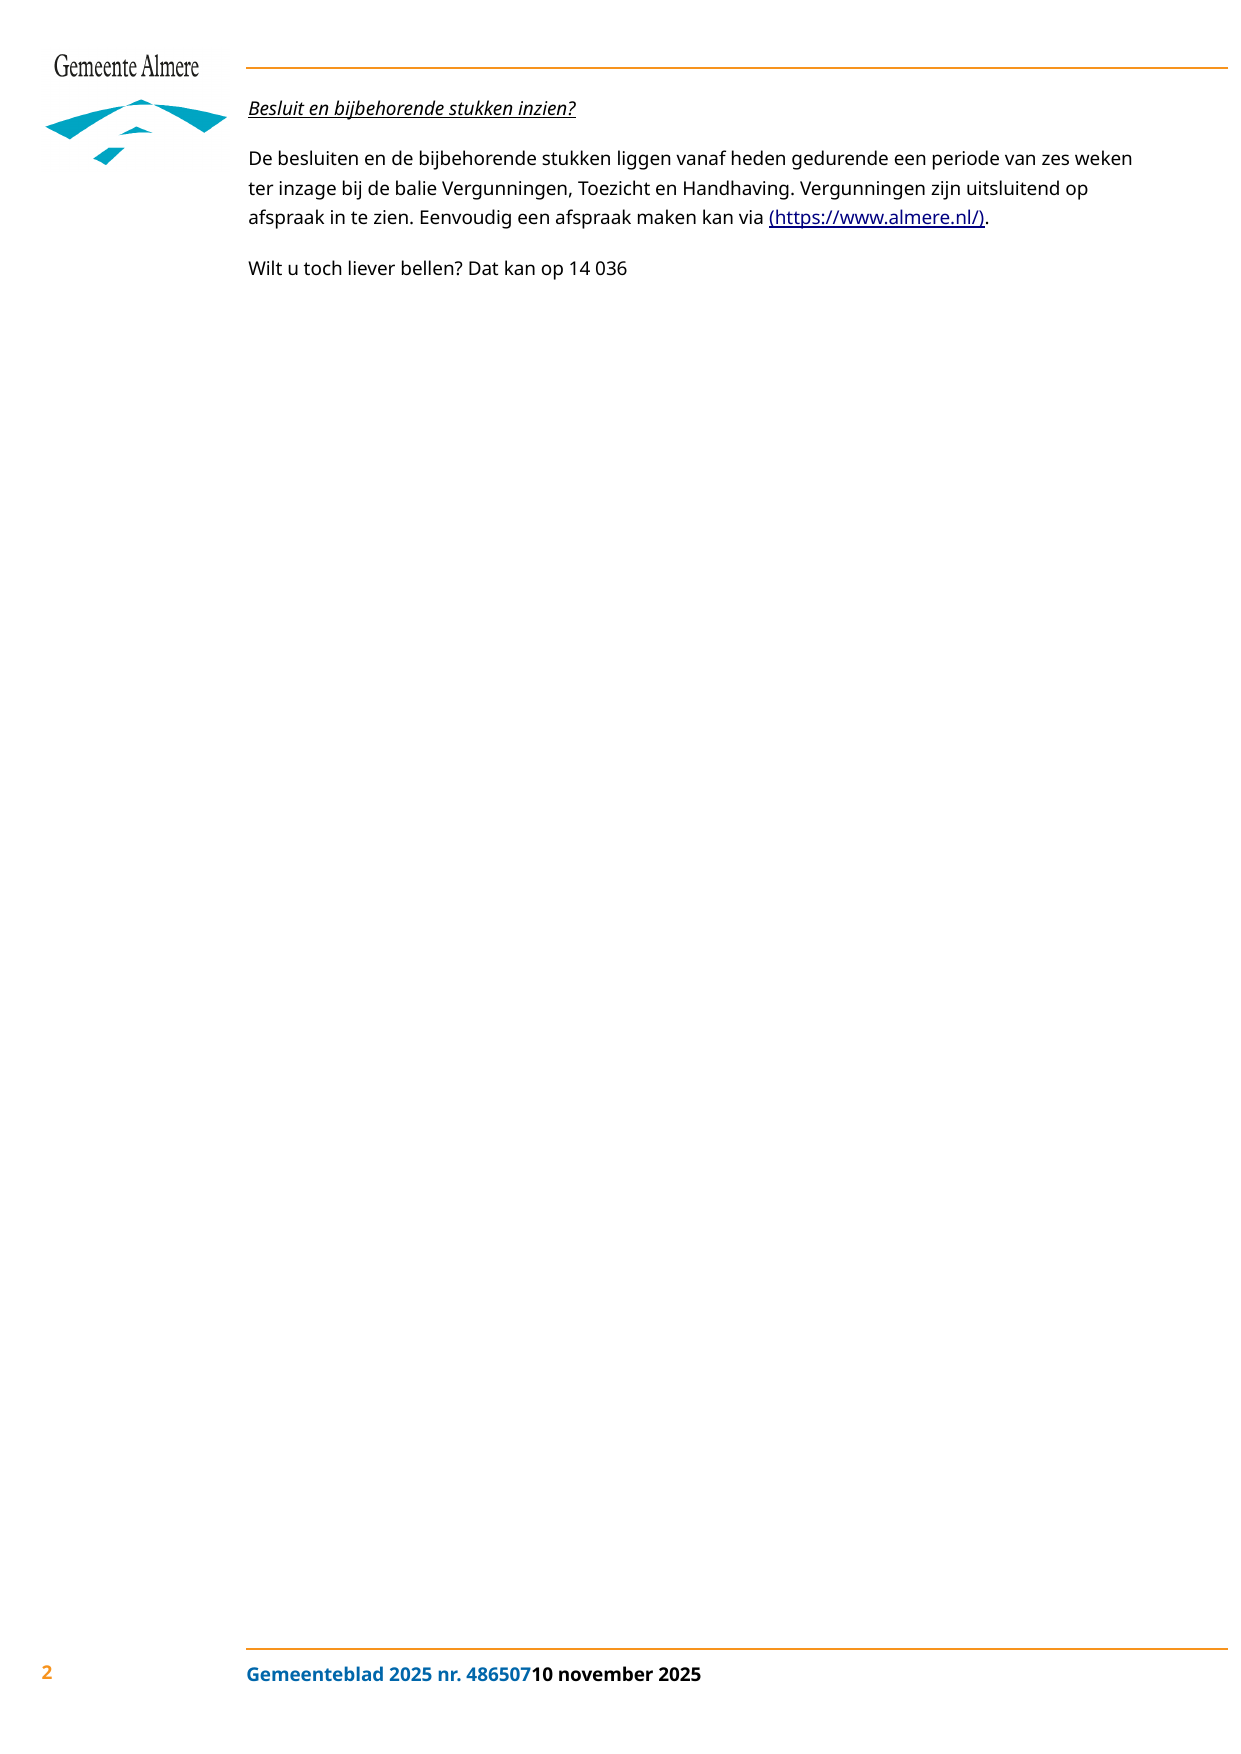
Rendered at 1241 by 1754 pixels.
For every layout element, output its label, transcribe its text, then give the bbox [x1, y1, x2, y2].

picture [41, 47, 231, 172]
text Besluit en bijbehorende stukken inzien? [248, 95, 1152, 121]
text De besluiten en de bijbehorende stukken liggen vanaf heden gedurende een periode van zes weken ter inzage bij de balie Vergunningen, Toezicht en Handhaving. Vergunningen zijn uitsluitend op afspraak in te zien. Eenvoudig een afspraak maken kan via (https://www.almere.nl/). [248, 145, 1152, 230]
text Wilt u toch liever bellen? Dat kan op 14 036 [248, 255, 1152, 281]
